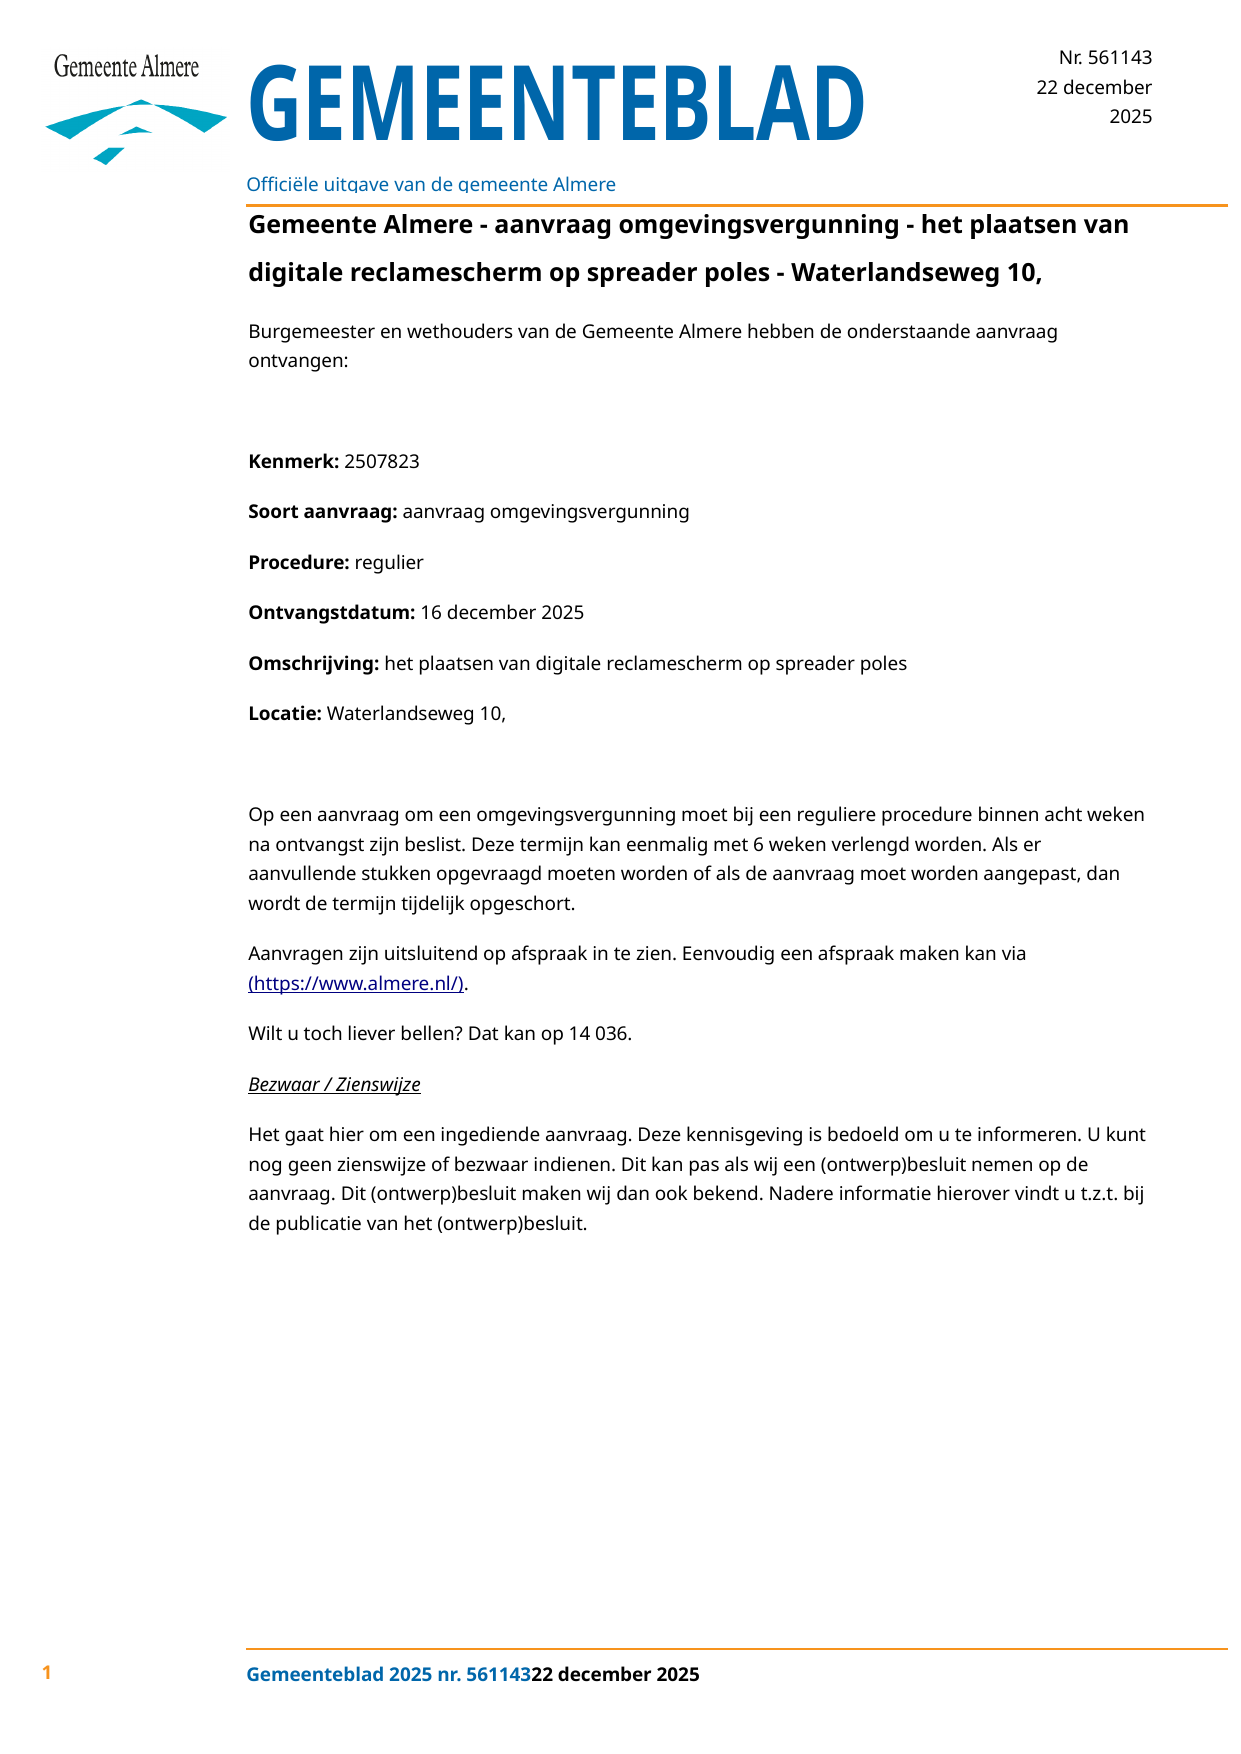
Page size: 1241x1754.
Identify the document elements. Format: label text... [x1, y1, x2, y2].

text Procedure: regulier [248, 549, 1152, 575]
text Het gaat hier om een ingediende aanvraag. Deze kennisgeving is bedoeld om u te informeren. U kunt nog geen zienswijze of bezwaar indienen. Dit kan pas als wij een (ontwerp)besluit nemen op de aanvraag. Dit (ontwerp)besluit maken wij dan ook bekend. Nadere informatie hierover vindt u t.z.t. bij de publicatie van het (ontwerp)besluit. [248, 1121, 1152, 1236]
text Ontvangstdatum: 16 december 2025 [248, 599, 1152, 625]
text Locatie: Waterlandseweg 10, [248, 700, 1152, 726]
text Wilt u toch liever bellen? Dat kan op 14 036. [248, 1020, 1152, 1046]
text Bezwaar / Zienswijze [248, 1071, 1152, 1097]
text Kenmerk: 2507823 [248, 448, 1152, 474]
text Op een aanvraag om een omgevingsvergunning moet bij een reguliere procedure binnen acht weken na ontvangst zijn beslist. Deze termijn kan eenmalig met 6 weken verlengd worden. Als er aanvullende stukken opgevraagd moeten worden of als de aanvraag moet worden aangepast, dan wordt de termijn tijdelijk opgeschort. [248, 801, 1152, 916]
text Burgemeester en wethouders van de Gemeente Almere hebben de onderstaande aanvraag ontvangen: [248, 318, 1152, 373]
text Soort aanvraag: aanvraag omgevingsvergunning [248, 499, 1152, 524]
text Gemeente Almere - aanvraag omgevingsvergunning - het plaatsen van digitale reclamescherm op spreader poles - Waterlandseweg 10, [248, 207, 1152, 288]
text Aanvragen zijn uitsluitend op afspraak in te zien. Eenvoudig een afspraak maken kan via (https://www.almere.nl/). [248, 940, 1152, 996]
picture [41, 47, 231, 172]
text Omschrijving: het plaatsen van digitale reclamescherm op spreader poles [248, 650, 1152, 676]
